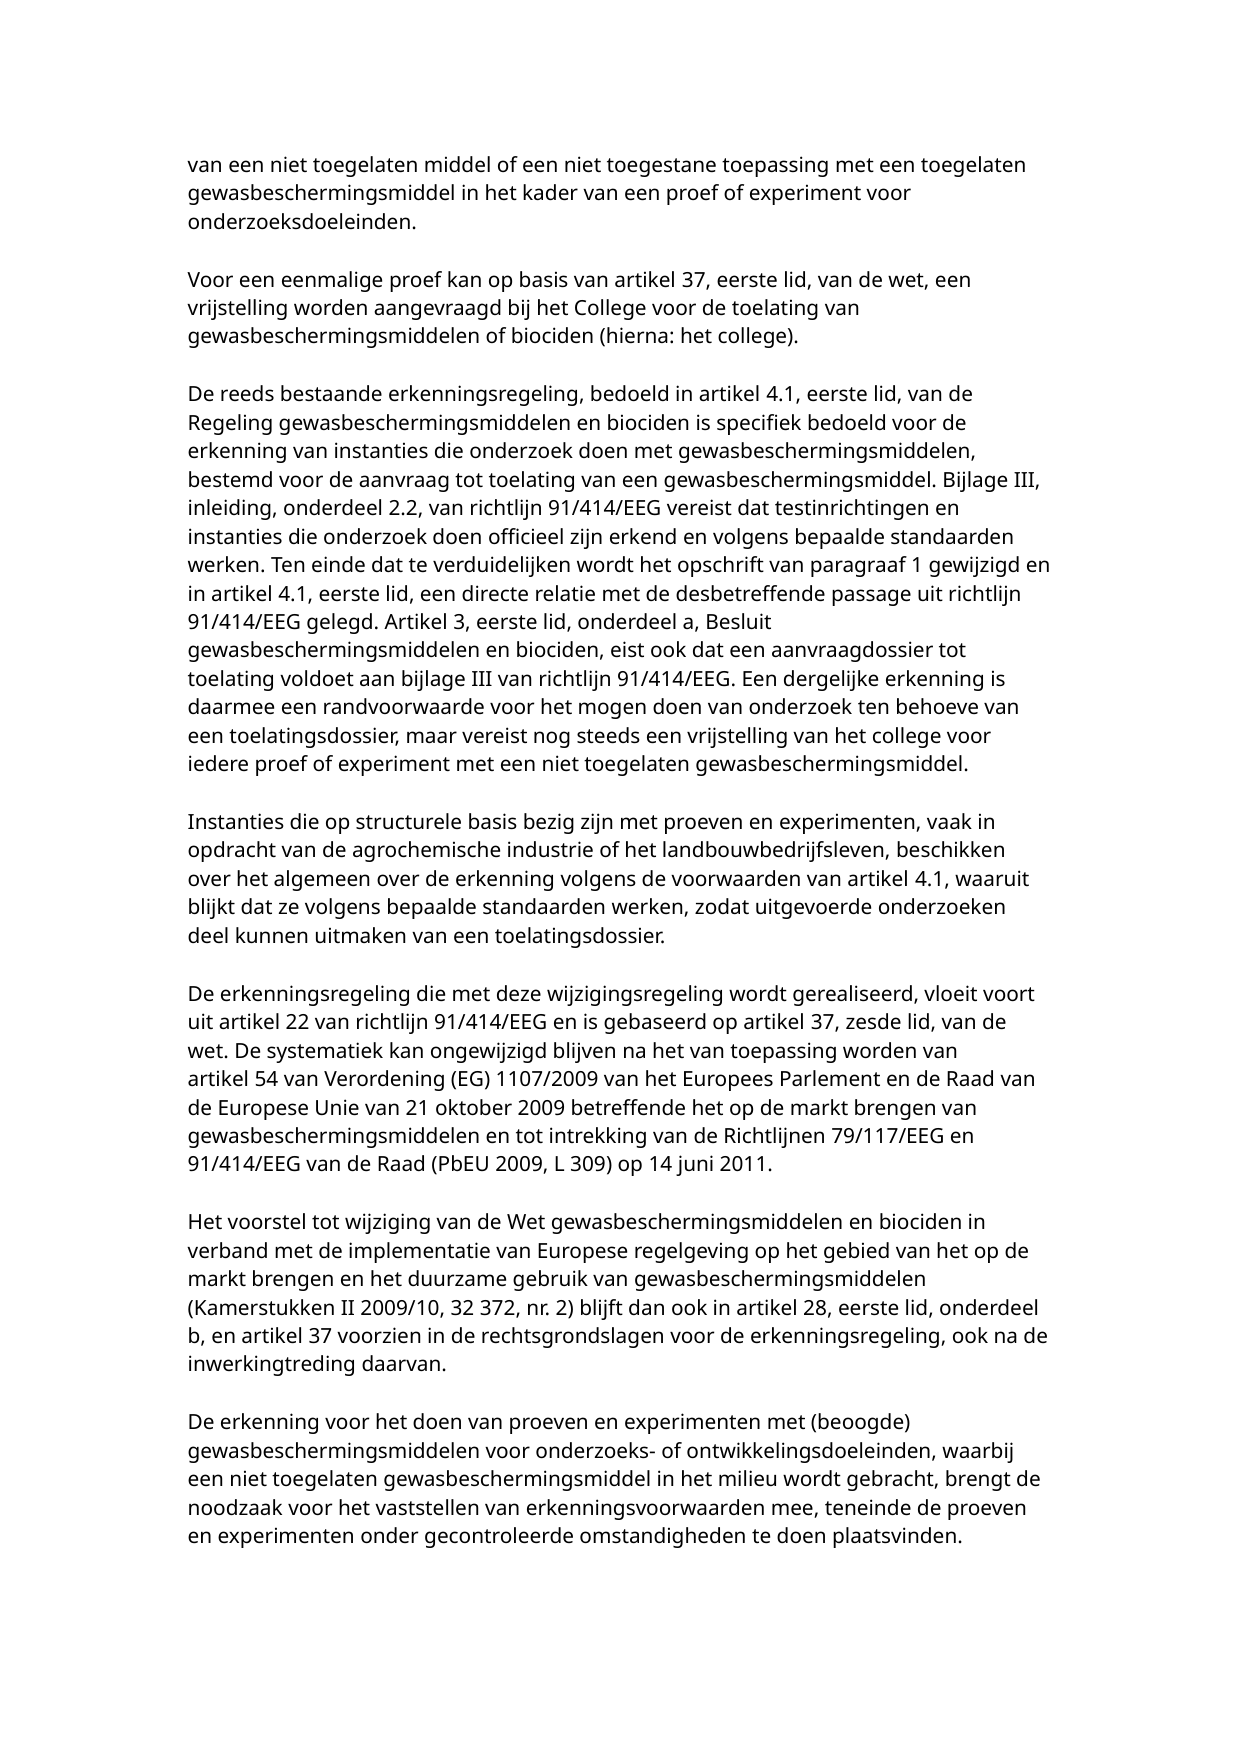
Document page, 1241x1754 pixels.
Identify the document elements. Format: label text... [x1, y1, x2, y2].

text van een niet toegelaten middel of een niet toegestane toepassing met een toegelaten gewasbeschermingsmiddel in het kader van een proef of experiment voor onderzoeksdoeleinden. [187, 150, 1053, 235]
text De reeds bestaande erkenningsregeling, bedoeld in artikel 4.1, eerste lid, van de Regeling gewasbeschermingsmiddelen en biociden is specifiek bedoeld voor de erkenning van instanties die onderzoek doen met gewasbeschermingsmiddelen, bestemd voor de aanvraag tot toelating van een gewasbeschermingsmiddel. Bijlage III, inleiding, onderdeel 2.2, van richtlijn 91/414/EEG vereist dat testinrichtingen en instanties die onderzoek doen officieel zijn erkend en volgens bepaalde standaarden werken. Ten einde dat te verduidelijken wordt het opschrift van paragraaf 1 gewijzigd en in artikel 4.1, eerste lid, een directe relatie met de desbetreffende passage uit richtlijn 91/414/EEG gelegd. Artikel 3, eerste lid, onderdeel a, Besluit gewasbeschermingsmiddelen en biociden, eist ook dat een aanvraagdossier tot toelating voldoet aan bijlage III van richtlijn 91/414/EEG. Een dergelijke erkenning is daarmee een randvoorwaarde voor het mogen doen van onderzoek ten behoeve van een toelatingsdossier, maar vereist nog steeds een vrijstelling van het college voor iedere proef of experiment met een niet toegelaten gewasbeschermingsmiddel. [187, 379, 1053, 778]
text Het voorstel tot wijziging van de Wet gewasbeschermingsmiddelen en biociden in verband met de implementatie van Europese regelgeving op het gebied van het op de markt brengen en het duurzame gebruik van gewasbeschermingsmiddelen (Kamerstukken II 2009/10, 32 372, nr. 2) blijft dan ook in artikel 28, eerste lid, onderdeel b, en artikel 37 voorzien in de rechtsgrondslagen voor de erkenningsregeling, ook na de inwerkingtreding daarvan. [187, 1207, 1053, 1378]
text De erkenningsregeling die met deze wijzigingsregeling wordt gerealiseerd, vloeit voort uit artikel 22 van richtlijn 91/414/EEG en is gebaseerd op artikel 37, zesde lid, van de wet. De systematiek kan ongewijzigd blijven na het van toepassing worden van artikel 54 van Verordening (EG) 1107/2009 van het Europees Parlement en de Raad van de Europese Unie van 21 oktober 2009 betreffende het op de markt brengen van gewasbeschermingsmiddelen en tot intrekking van de Richtlijnen 79/117/EEG en 91/414/EEG van de Raad (PbEU 2009, L 309) op 14 juni 2011. [187, 979, 1053, 1178]
text De erkenning voor het doen van proeven en experimenten met (beoogde) gewasbeschermingsmiddelen voor onderzoeks- of ontwikkelingsdoeleinden, waarbij een niet toegelaten gewasbeschermingsmiddel in het milieu wordt gebracht, brengt de noodzaak voor het vaststellen van erkenningsvoorwaarden mee, teneinde de proeven en experimenten onder gecontroleerde omstandigheden te doen plaatsvinden. [187, 1407, 1053, 1550]
text Voor een eenmalige proef kan op basis van artikel 37, eerste lid, van de wet, een vrijstelling worden aangevraagd bij het College voor de toelating van gewasbeschermingsmiddelen of biociden (hierna: het college). [187, 265, 1053, 350]
text Instanties die op structurele basis bezig zijn met proeven en experimenten, vaak in opdracht van de agrochemische industrie of het landbouwbedrijfsleven, beschikken over het algemeen over de erkenning volgens de voorwaarden van artikel 4.1, waaruit blijkt dat ze volgens bepaalde standaarden werken, zodat uitgevoerde onderzoeken deel kunnen uitmaken van een toelatingsdossier. [187, 807, 1053, 949]
